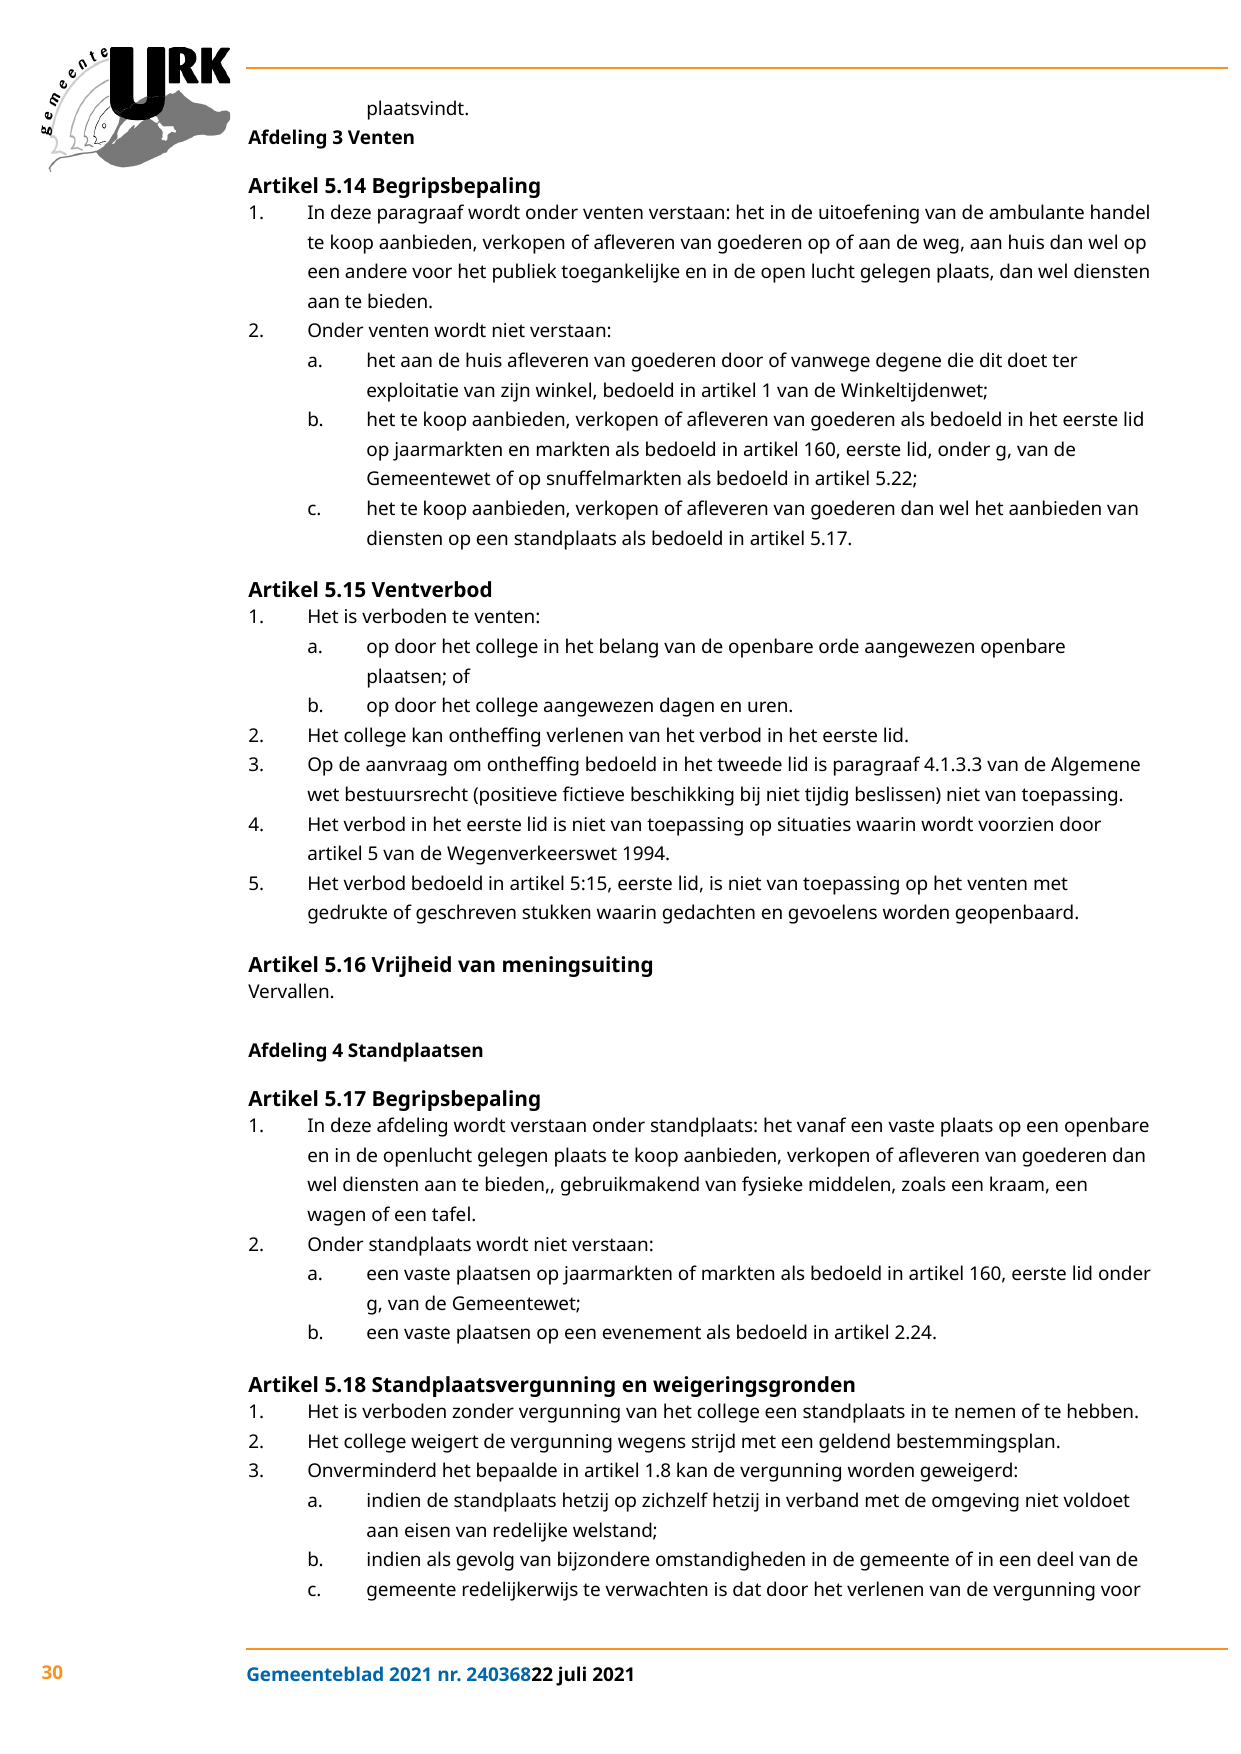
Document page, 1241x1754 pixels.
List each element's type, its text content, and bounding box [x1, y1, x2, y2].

list indien als gevolg van bijzondere omstandigheden in de gemeente of in een deel van de [307, 1546, 1152, 1572]
text Afdeling 3 Venten [248, 124, 1152, 150]
text Vervallen. [248, 978, 1152, 1004]
list het te koop aanbieden, verkopen of afleveren van goederen als bedoeld in het eerste lid op jaarmarkten en markten als bedoeld in artikel 160, eerste lid, onder g, van de Gemeentewet of op snuffelmarkten als bedoeld in artikel 5.22; [307, 406, 1152, 491]
list gemeente redelijkerwijs te verwachten is dat door het verlenen van de vergunning voor [307, 1576, 1152, 1602]
text Artikel 5.15 Ventverbod [248, 575, 1152, 604]
list Het verbod bedoeld in artikel 5:15, eerste lid, is niet van toepassing op het venten met gedrukte of geschreven stukken waarin gedachten en gevoelens worden geopenbaard. [248, 870, 1152, 925]
list Het is verboden te venten: [248, 604, 1152, 629]
text Artikel 5.18 Standplaatsvergunning en weigeringsgronden [248, 1370, 1152, 1398]
text Artikel 5.14 Begripsbepaling [248, 171, 1152, 199]
list het te koop aanbieden, verkopen of afleveren van goederen dan wel het aanbieden van diensten op een standplaats als bedoeld in artikel 5.17. [307, 495, 1152, 551]
list Op de aanvraag om ontheffing bedoeld in het tweede lid is paragraaf 4.1.3.3 van de Algemene wet bestuursrecht (positieve fictieve beschikking bij niet tijdig beslissen) niet van toepassing. [248, 752, 1152, 807]
list In deze paragraaf wordt onder venten verstaan: het in de uitoefening van de ambulante handel te koop aanbieden, verkopen of afleveren van goederen op of aan de weg, aan huis dan wel op een andere voor het publiek toegankelijke en in de open lucht gelegen plaats, dan wel diensten aan te bieden. [248, 199, 1152, 314]
list Het verbod in het eerste lid is niet van toepassing op situaties waarin wordt voorzien door artikel 5 van de Wegenverkeerswet 1994. [248, 811, 1152, 866]
list Onverminderd het bepaalde in artikel 1.8 kan de vergunning worden geweigerd: [248, 1458, 1152, 1483]
list een vaste plaatsen op een evenement als bedoeld in artikel 2.24. [307, 1319, 1152, 1345]
text Artikel 5.17 Begripsbepaling [248, 1084, 1152, 1112]
list een vaste plaatsen op jaarmarkten of markten als bedoeld in artikel 160, eerste lid onder g, van de Gemeentewet; [307, 1260, 1152, 1316]
list Het college weigert de vergunning wegens strijd met een geldend bestemmingsplan. [248, 1428, 1152, 1454]
list Onder standplaats wordt niet verstaan: [248, 1231, 1152, 1257]
list het aan de huis afleveren van goederen door of vanwege degene die dit doet ter exploitatie van zijn winkel, bedoeld in artikel 1 van de Winkeltijdenwet; [307, 347, 1152, 403]
text Artikel 5.16 Vrijheid van meningsuiting [248, 950, 1152, 978]
list In deze afdeling wordt verstaan onder standplaats: het vanaf een vaste plaats op een openbare en in de openlucht gelegen plaats te koop aanbieden, verkopen of afleveren van goederen dan wel diensten aan te bieden,, gebruikmakend van fysieke middelen, zoals een kraam, een wagen of een tafel. [248, 1112, 1152, 1227]
list Het college kan ontheffing verlenen van het verbod in het eerste lid. [248, 722, 1152, 748]
list plaatsvindt. [307, 95, 1152, 121]
text Afdeling 4 Standplaatsen [248, 1037, 1152, 1063]
list Onder venten wordt niet verstaan: [248, 318, 1152, 343]
list indien de standplaats hetzij op zichzelf hetzij in verband met de omgeving niet voldoet aan eisen van redelijke welstand; [307, 1487, 1152, 1542]
picture [41, 47, 231, 172]
list op door het college aangewezen dagen en uren. [307, 692, 1152, 718]
list Het is verboden zonder vergunning van het college een standplaats in te nemen of te hebben. [248, 1398, 1152, 1424]
list op door het college in het belang van de openbare orde aangewezen openbare plaatsen; of [307, 633, 1152, 688]
